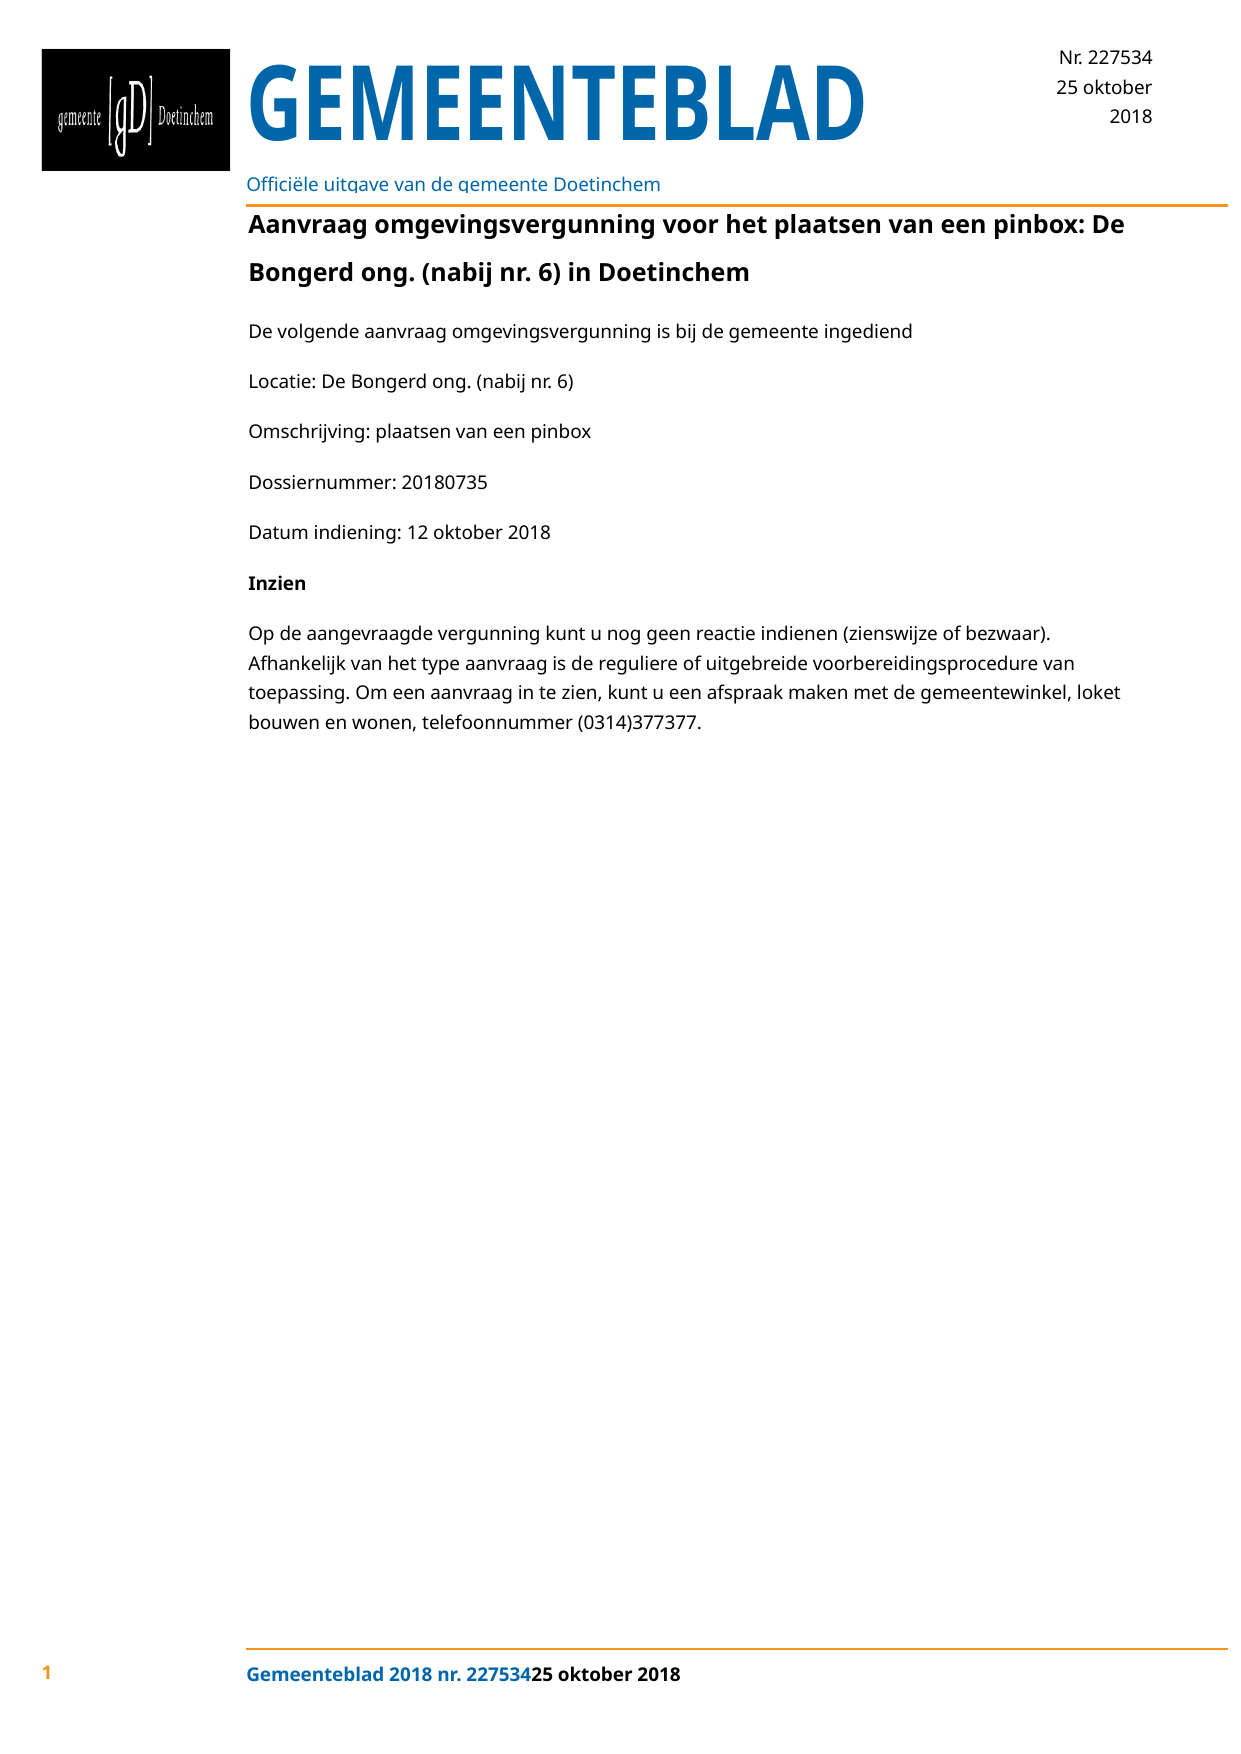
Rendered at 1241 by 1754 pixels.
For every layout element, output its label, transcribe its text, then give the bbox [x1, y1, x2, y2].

text Inzien [248, 570, 1152, 596]
picture [41, 47, 231, 172]
text Locatie: De Bongerd ong. (nabij nr. 6) [248, 368, 1152, 394]
text Dossiernummer: 20180735 [248, 469, 1152, 495]
text Aanvraag omgevingsvergunning voor het plaatsen van een pinbox: De Bongerd ong. (nabij nr. 6) in Doetinchem [248, 207, 1152, 288]
text De volgende aanvraag omgevingsvergunning is bij de gemeente ingediend [248, 318, 1152, 344]
text Omschrijving: plaatsen van een pinbox [248, 419, 1152, 444]
text Op de aangevraagde vergunning kunt u nog geen reactie indienen (zienswijze of bezwaar). Afhankelijk van het type aanvraag is de reguliere of uitgebreide voorbereidingsprocedure van toepassing. Om een aanvraag in te zien, kunt u een afspraak maken met de gemeentewinkel, loket bouwen en wonen, telefoonnummer (0314)377377. [248, 620, 1152, 735]
text Datum indiening: 12 oktober 2018 [248, 519, 1152, 545]
